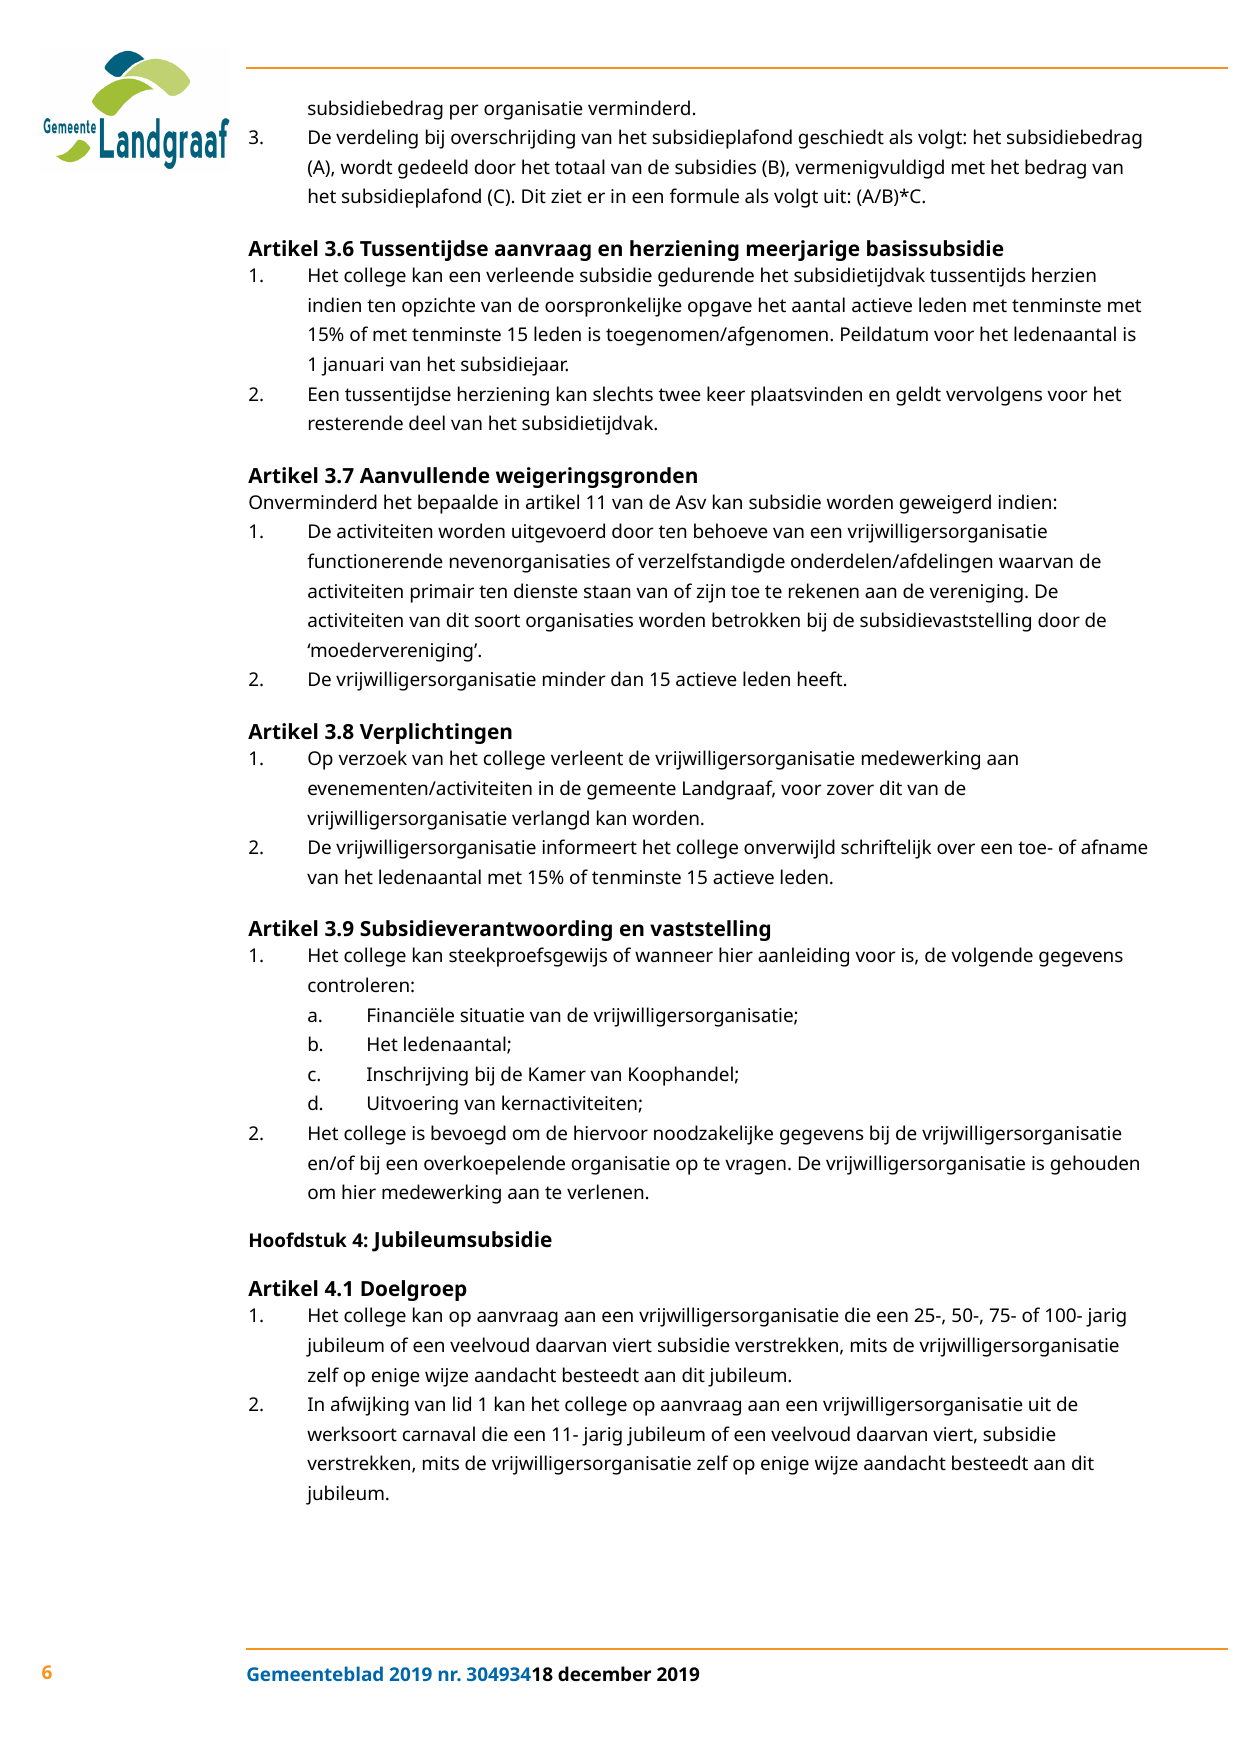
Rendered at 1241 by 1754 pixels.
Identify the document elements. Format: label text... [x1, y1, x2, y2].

text Artikel 3.9 Subsidieverantwoording en vaststelling [248, 914, 1152, 943]
list Inschrijving bij de Kamer van Koophandel; [307, 1061, 1152, 1087]
text Artikel 3.7 Aanvullende weigeringsgronden [248, 461, 1152, 489]
list Het college kan een verleende subsidie gedurende het subsidietijdvak tussentijds herzien indien ten opzichte van de oorspronkelijke opgave het aantal actieve leden met tenminste met 15% of met tenminste 15 leden is toegenomen/afgenomen. Peildatum voor het ledenaantal is 1 januari van het subsidiejaar. [248, 262, 1152, 377]
list Op verzoek van het college verleent de vrijwilligersorganisatie medewerking aan evenementen/activiteiten in de gemeente Landgraaf, voor zover dit van de vrijwilligersorganisatie verlangd kan worden. [248, 746, 1152, 830]
text Onverminderd het bepaalde in artikel 11 van de Asv kan subsidie worden geweigerd indien: [248, 489, 1152, 515]
picture [41, 47, 231, 172]
list Een tussentijdse herziening kan slechts twee keer plaatsvinden en geldt vervolgens voor het resterende deel van het subsidietijdvak. [248, 381, 1152, 436]
list De vrijwilligersorganisatie informeert het college onverwijld schriftelijk over een toe- of afname van het ledenaantal met 15% of tenminste 15 actieve leden. [248, 834, 1152, 889]
list Het college kan steekproefsgewijs of wanneer hier aanleiding voor is, de volgende gegevens controleren: [248, 943, 1152, 998]
list subsidiebedrag per organisatie verminderd. [248, 95, 1152, 121]
list Het college is bevoegd om de hiervoor noodzakelijke gegevens bij de vrijwilligersorganisatie en/of bij een overkoepelende organisatie op te vragen. De vrijwilligersorganisatie is gehouden om hier medewerking aan te verlenen. [248, 1120, 1152, 1205]
text Artikel 3.6 Tussentijdse aanvraag en herziening meerjarige basissubsidie [248, 234, 1152, 262]
text Artikel 3.8 Verplichtingen [248, 717, 1152, 746]
list Uitvoering van kernactiviteiten; [307, 1091, 1152, 1116]
list De activiteiten worden uitgevoerd door ten behoeve van een vrijwilligersorganisatie functionerende nevenorganisaties of verzelfstandigde onderdelen/afdelingen waarvan de activiteiten primair ten dienste staan van of zijn toe te rekenen aan de vereniging. De activiteiten van dit soort organisaties worden betrokken bij de subsidievaststelling door de ‘moedervereniging’. [248, 519, 1152, 663]
list Het ledenaantal; [307, 1031, 1152, 1057]
list In afwijking van lid 1 kan het college op aanvraag aan een vrijwilligersorganisatie uit de werksoort carnaval die een 11- jarig jubileum of een veelvoud daarvan viert, subsidie verstrekken, mits de vrijwilligersorganisatie zelf op enige wijze aandacht besteedt aan dit jubileum. [248, 1391, 1152, 1506]
list De verdeling bij overschrijding van het subsidieplafond geschiedt als volgt: het subsidiebedrag (A), wordt gedeeld door het totaal van de subsidies (B), vermenigvuldigd met het bedrag van het subsidieplafond (C). Dit ziet er in een formule als volgt uit: (A/B)*C. [248, 124, 1152, 209]
text Hoofdstuk 4: Jubileumsubsidie [248, 1225, 1152, 1253]
text Artikel 4.1 Doelgroep [248, 1274, 1152, 1303]
list Het college kan op aanvraag aan een vrijwilligersorganisatie die een 25-, 50-, 75- of 100- jarig jubileum of een veelvoud daarvan viert subsidie verstrekken, mits de vrijwilligersorganisatie zelf op enige wijze aandacht besteedt aan dit jubileum. [248, 1303, 1152, 1388]
list Financiële situatie van de vrijwilligersorganisatie; [307, 1002, 1152, 1028]
list De vrijwilligersorganisatie minder dan 15 actieve leden heeft. [248, 667, 1152, 692]
